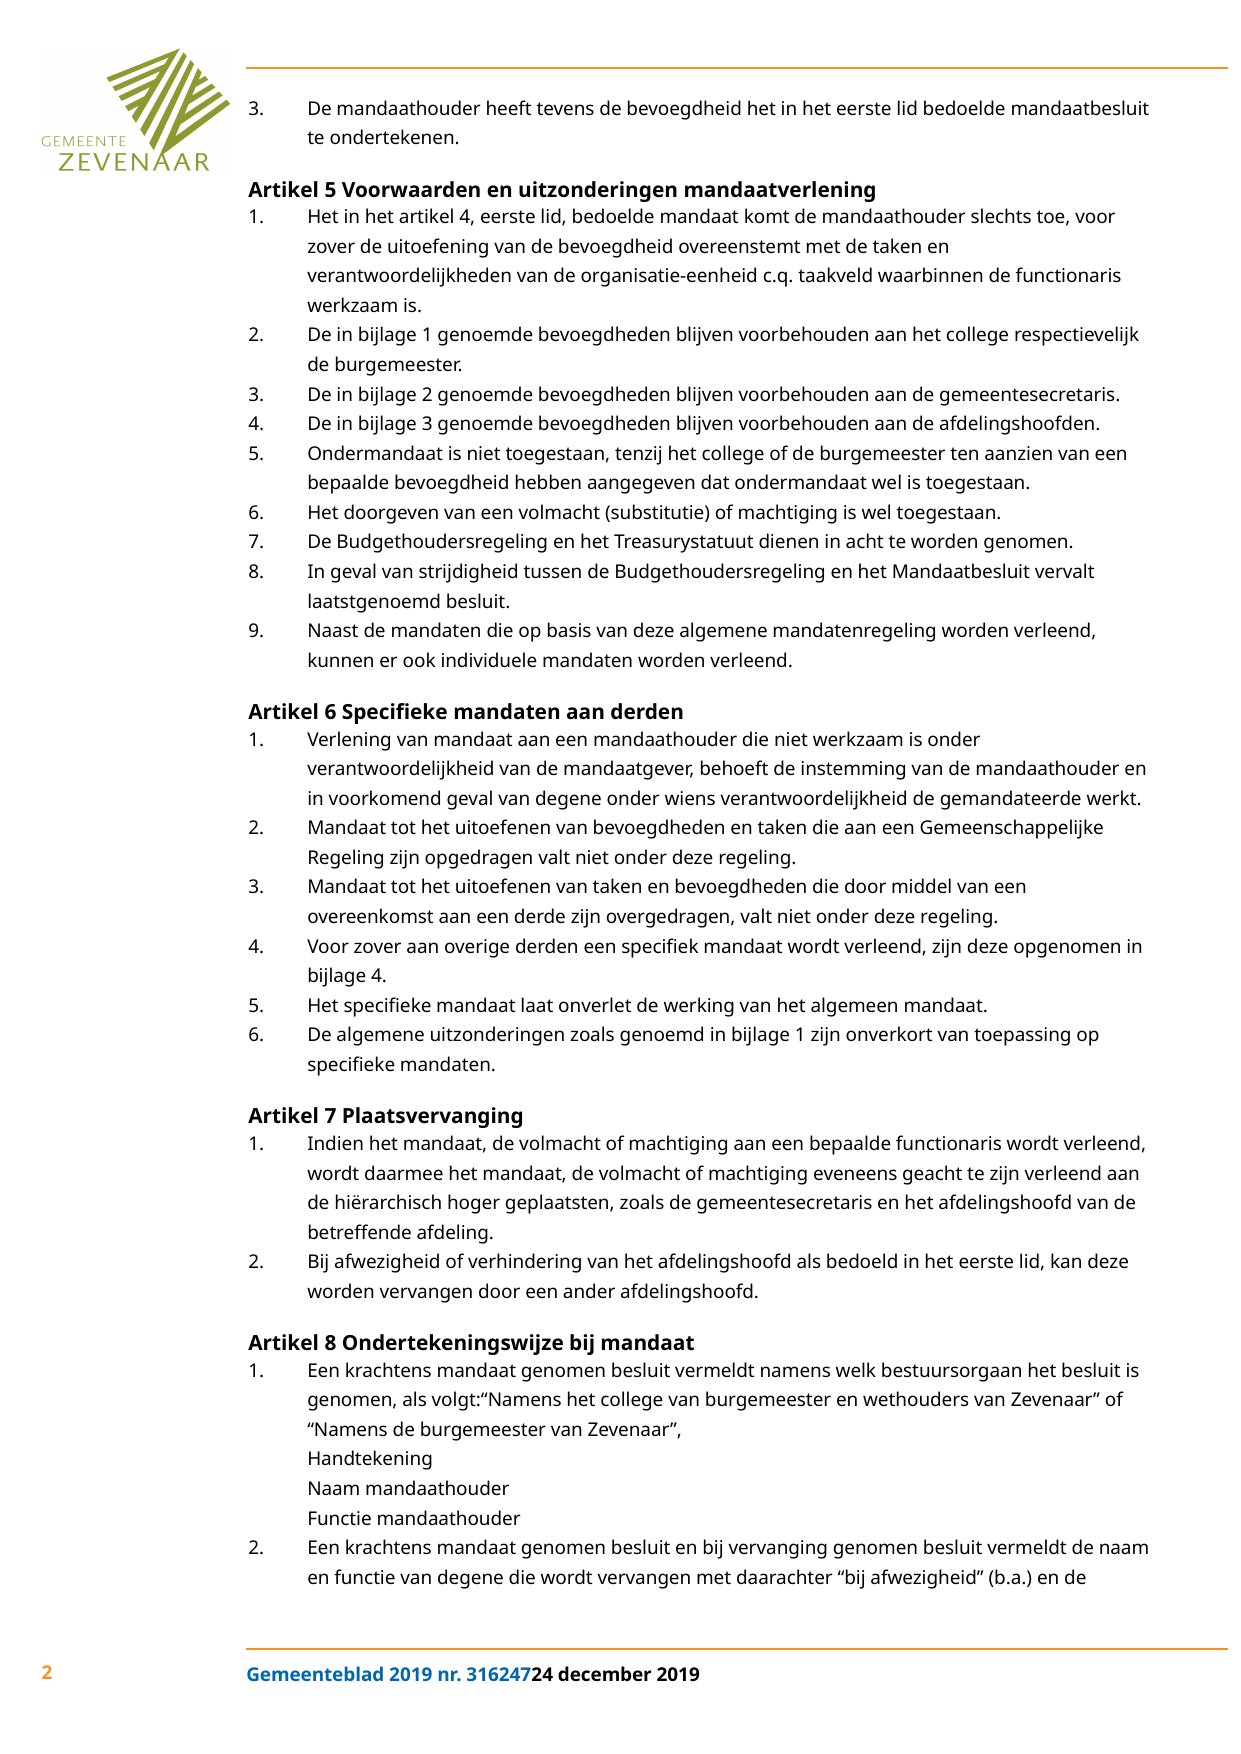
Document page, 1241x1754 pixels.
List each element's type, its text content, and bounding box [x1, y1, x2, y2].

list Verlening van mandaat aan een mandaathouder die niet werkzaam is onder verantwoordelijkheid van de mandaatgever, behoeft de instemming van de mandaathouder en in voorkomend geval van degene onder wiens verantwoordelijkheid de gemandateerde werkt. [248, 726, 1152, 811]
list Het in het artikel 4, eerste lid, bedoelde mandaat komt de mandaathouder slechts toe, voor zover de uitoefening van de bevoegdheid overeenstemt met de taken en verantwoordelijkheden van de organisatie-eenheid c.q. taakveld waarbinnen de functionaris werkzaam is. [248, 203, 1152, 318]
text Artikel 7 Plaatsvervanging [248, 1102, 1152, 1130]
list In geval van strijdigheid tussen de Budgethoudersregeling en het Mandaatbesluit vervalt laatstgenoemd besluit. [248, 558, 1152, 613]
list De Budgethoudersregeling en het Treasurystatuut dienen in acht te worden genomen. [248, 529, 1152, 554]
list Het doorgeven van een volmacht (substitutie) of machtiging is wel toegestaan. [248, 499, 1152, 525]
list Naam mandaathouder [248, 1475, 1152, 1501]
list De in bijlage 1 genoemde bevoegdheden blijven voorbehouden aan het college respectievelijk de burgemeester. [248, 322, 1152, 377]
list De in bijlage 3 genoemde bevoegdheden blijven voorbehouden aan de afdelingshoofden. [248, 410, 1152, 436]
list De in bijlage 2 genoemde bevoegdheden blijven voorbehouden aan de gemeentesecretaris. [248, 381, 1152, 406]
list Mandaat tot het uitoefenen van taken en bevoegdheden die door middel van een overeenkomst aan een derde zijn overgedragen, valt niet onder deze regeling. [248, 874, 1152, 929]
picture [41, 47, 231, 172]
list Naast de mandaten die op basis van deze algemene mandatenregeling worden verleend, kunnen er ook individuele mandaten worden verleend. [248, 617, 1152, 673]
list Een krachtens mandaat genomen besluit en bij vervanging genomen besluit vermeldt de naam en functie van degene die wordt vervangen met daarachter “bij afwezigheid” (b.a.) en de [248, 1534, 1152, 1590]
text Artikel 8 Ondertekeningswijze bij mandaat [248, 1328, 1152, 1357]
list De mandaathouder heeft tevens de bevoegdheid het in het eerste lid bedoelde mandaatbesluit te ondertekenen. [248, 95, 1152, 150]
list Indien het mandaat, de volmacht of machtiging aan een bepaalde functionaris wordt verleend, wordt daarmee het mandaat, de volmacht of machtiging eveneens geacht te zijn verleend aan de hiërarchisch hoger geplaatsten, zoals de gemeentesecretaris en het afdelingshoofd van de betreffende afdeling. [248, 1130, 1152, 1244]
list Ondermandaat is niet toegestaan, tenzij het college of de burgemeester ten aanzien van een bepaalde bevoegdheid hebben aangegeven dat ondermandaat wel is toegestaan. [248, 440, 1152, 495]
list Mandaat tot het uitoefenen van bevoegdheden en taken die aan een Gemeenschappelijke Regeling zijn opgedragen valt niet onder deze regeling. [248, 814, 1152, 870]
text Artikel 5 Voorwaarden en uitzonderingen mandaatverlening [248, 175, 1152, 203]
list Voor zover aan overige derden een specifiek mandaat wordt verleend, zijn deze opgenomen in bijlage 4. [248, 933, 1152, 988]
list Bij afwezigheid of verhindering van het afdelingshoofd als bedoeld in het eerste lid, kan deze worden vervangen door een ander afdelingshoofd. [248, 1248, 1152, 1304]
list Het specifieke mandaat laat onverlet de werking van het algemeen mandaat. [248, 992, 1152, 1018]
text Artikel 6 Specifieke mandaten aan derden [248, 697, 1152, 726]
list Een krachtens mandaat genomen besluit vermeldt namens welk bestuursorgaan het besluit is genomen, als volgt:“Namens het college van burgemeester en wethouders van Zevenaar” of “Namens de burgemeester van Zevenaar”, [248, 1357, 1152, 1442]
list Functie mandaathouder [248, 1505, 1152, 1531]
list Handtekening [248, 1446, 1152, 1471]
list De algemene uitzonderingen zoals genoemd in bijlage 1 zijn onverkort van toepassing op specifieke mandaten. [248, 1022, 1152, 1077]
